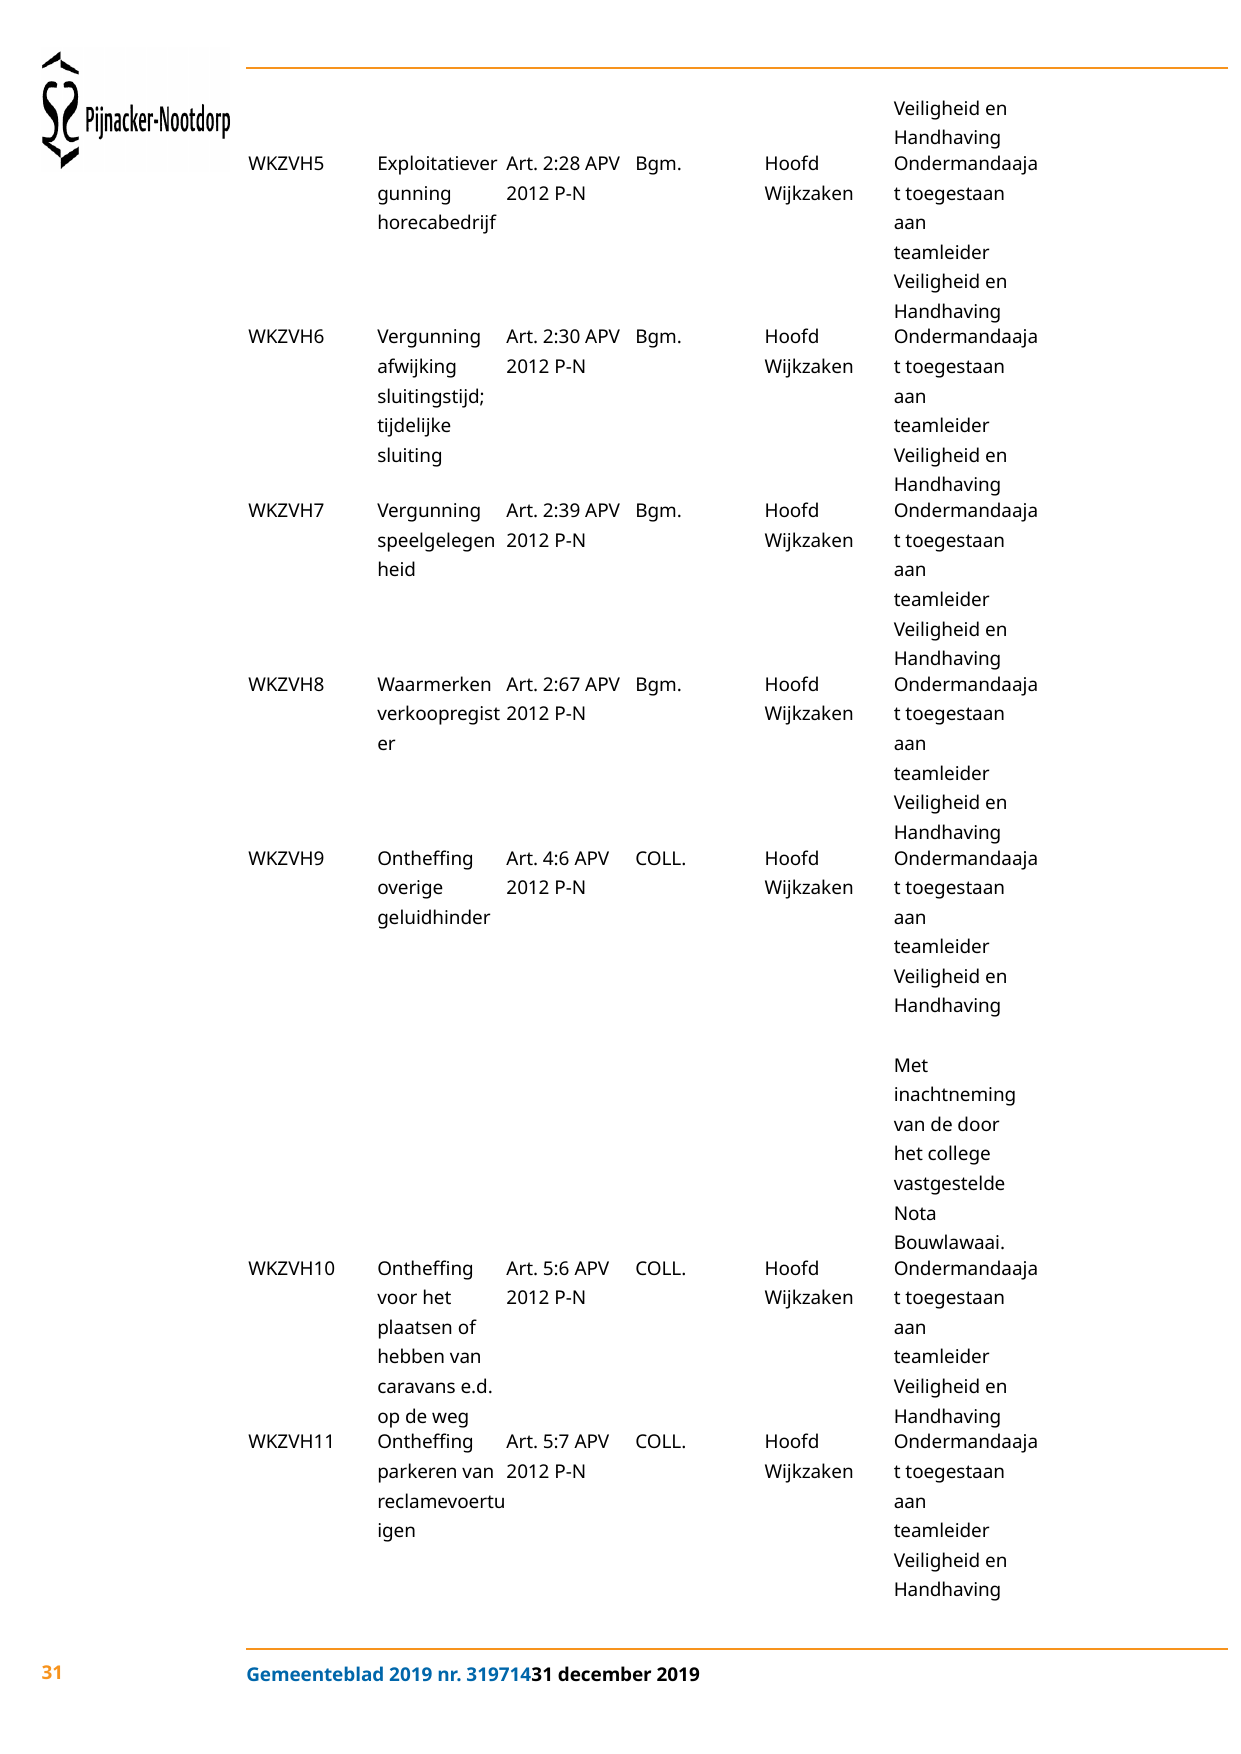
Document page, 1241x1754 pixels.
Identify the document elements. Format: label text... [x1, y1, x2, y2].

table_cell Hoofd Wijkzaken [764, 150, 893, 324]
table_cell WKZVH9 [248, 845, 377, 1255]
table_cell ja [1023, 1255, 1152, 1429]
table_cell Vergunning speelgelegenheid [377, 498, 506, 671]
table_cell Hoofd Wijkzaken [764, 498, 893, 671]
table_cell COLL. [635, 845, 764, 1255]
table_cell ja [1023, 150, 1152, 324]
table_cell [506, 95, 635, 150]
table_cell Ontheffing parkeren van reclamevoertuigen [377, 1429, 506, 1602]
table_cell ja [1023, 845, 1152, 1255]
table_cell ja [1023, 671, 1152, 845]
table_cell Ondermandaat toegestaan aan teamleider Veiligheid en Handhaving [894, 1255, 1022, 1429]
table_cell Bgm. [635, 671, 764, 845]
table_cell Bgm. [635, 498, 764, 671]
table_cell Ontheffing voor het plaatsen of hebben van caravans e.d. op de weg [377, 1255, 506, 1429]
picture [41, 47, 231, 172]
table_cell Ondermandaat toegestaan aan teamleider Veiligheid en Handhaving [894, 150, 1022, 324]
table_cell Bgm. [635, 150, 764, 324]
table_cell Art. 4:6 APV 2012 P-N [506, 845, 635, 1255]
table_cell Art. 2:39 APV 2012 P-N [506, 498, 635, 671]
table_cell Art. 2:67 APV 2012 P-N [506, 671, 635, 845]
table_cell Ondermandaat toegestaan aan teamleider Veiligheid en Handhaving [894, 498, 1022, 671]
table_cell [377, 95, 506, 150]
table_cell Hoofd Wijkzaken [764, 671, 893, 845]
table_cell Vergunning afwijking sluitingstijd; tijdelijke sluiting [377, 324, 506, 497]
table_cell Art. 2:30 APV 2012 P-N [506, 324, 635, 497]
table_cell Waarmerken verkoopregister [377, 671, 506, 845]
table_cell Ondermandaat toegestaan aan teamleider Veiligheid en Handhaving Met inachtneming van de door het college vastgestelde Nota Bouwlawaai. [894, 845, 1022, 1255]
table_cell WKZVH10 [248, 1255, 377, 1429]
table_cell Ondermandaat toegestaan aan teamleider Veiligheid en Handhaving [894, 671, 1022, 845]
table_cell Hoofd Wijkzaken [764, 324, 893, 497]
table_cell WKZVH6 [248, 324, 377, 497]
table_cell Art. 2:28 APV 2012 P-N [506, 150, 635, 324]
table_cell Hoofd Wijkzaken [764, 1429, 893, 1602]
table_cell Ondermandaat toegestaan aan teamleider Veiligheid en Handhaving [894, 1429, 1022, 1602]
table_cell Art. 5:7 APV 2012 P-N [506, 1429, 635, 1602]
table_cell ja [1023, 1429, 1152, 1602]
table_cell WKZVH8 [248, 671, 377, 845]
table_cell Bgm. [635, 324, 764, 497]
table_cell [248, 95, 377, 150]
table_cell Ontheffing overige geluidhinder [377, 845, 506, 1255]
table_cell [635, 95, 764, 150]
table_cell Hoofd Wijkzaken [764, 1255, 893, 1429]
table_cell [1023, 95, 1152, 150]
table_cell WKZVH5 [248, 150, 377, 324]
table_cell WKZVH11 [248, 1429, 377, 1602]
table_cell ja [1023, 498, 1152, 671]
table_cell Ondermandaat toegestaan aan teamleider Veiligheid en Handhaving [894, 324, 1022, 497]
table_cell WKZVH7 [248, 498, 377, 671]
table_cell Art. 5:6 APV 2012 P-N [506, 1255, 635, 1429]
table_cell [764, 95, 893, 150]
table_cell Exploitatievergunning horecabedrijf [377, 150, 506, 324]
table_cell COLL. [635, 1255, 764, 1429]
table_cell ja [1023, 324, 1152, 497]
table_cell Veiligheid en Handhaving [894, 95, 1022, 150]
table_cell Hoofd Wijkzaken [764, 845, 893, 1255]
table_cell COLL. [635, 1429, 764, 1602]
